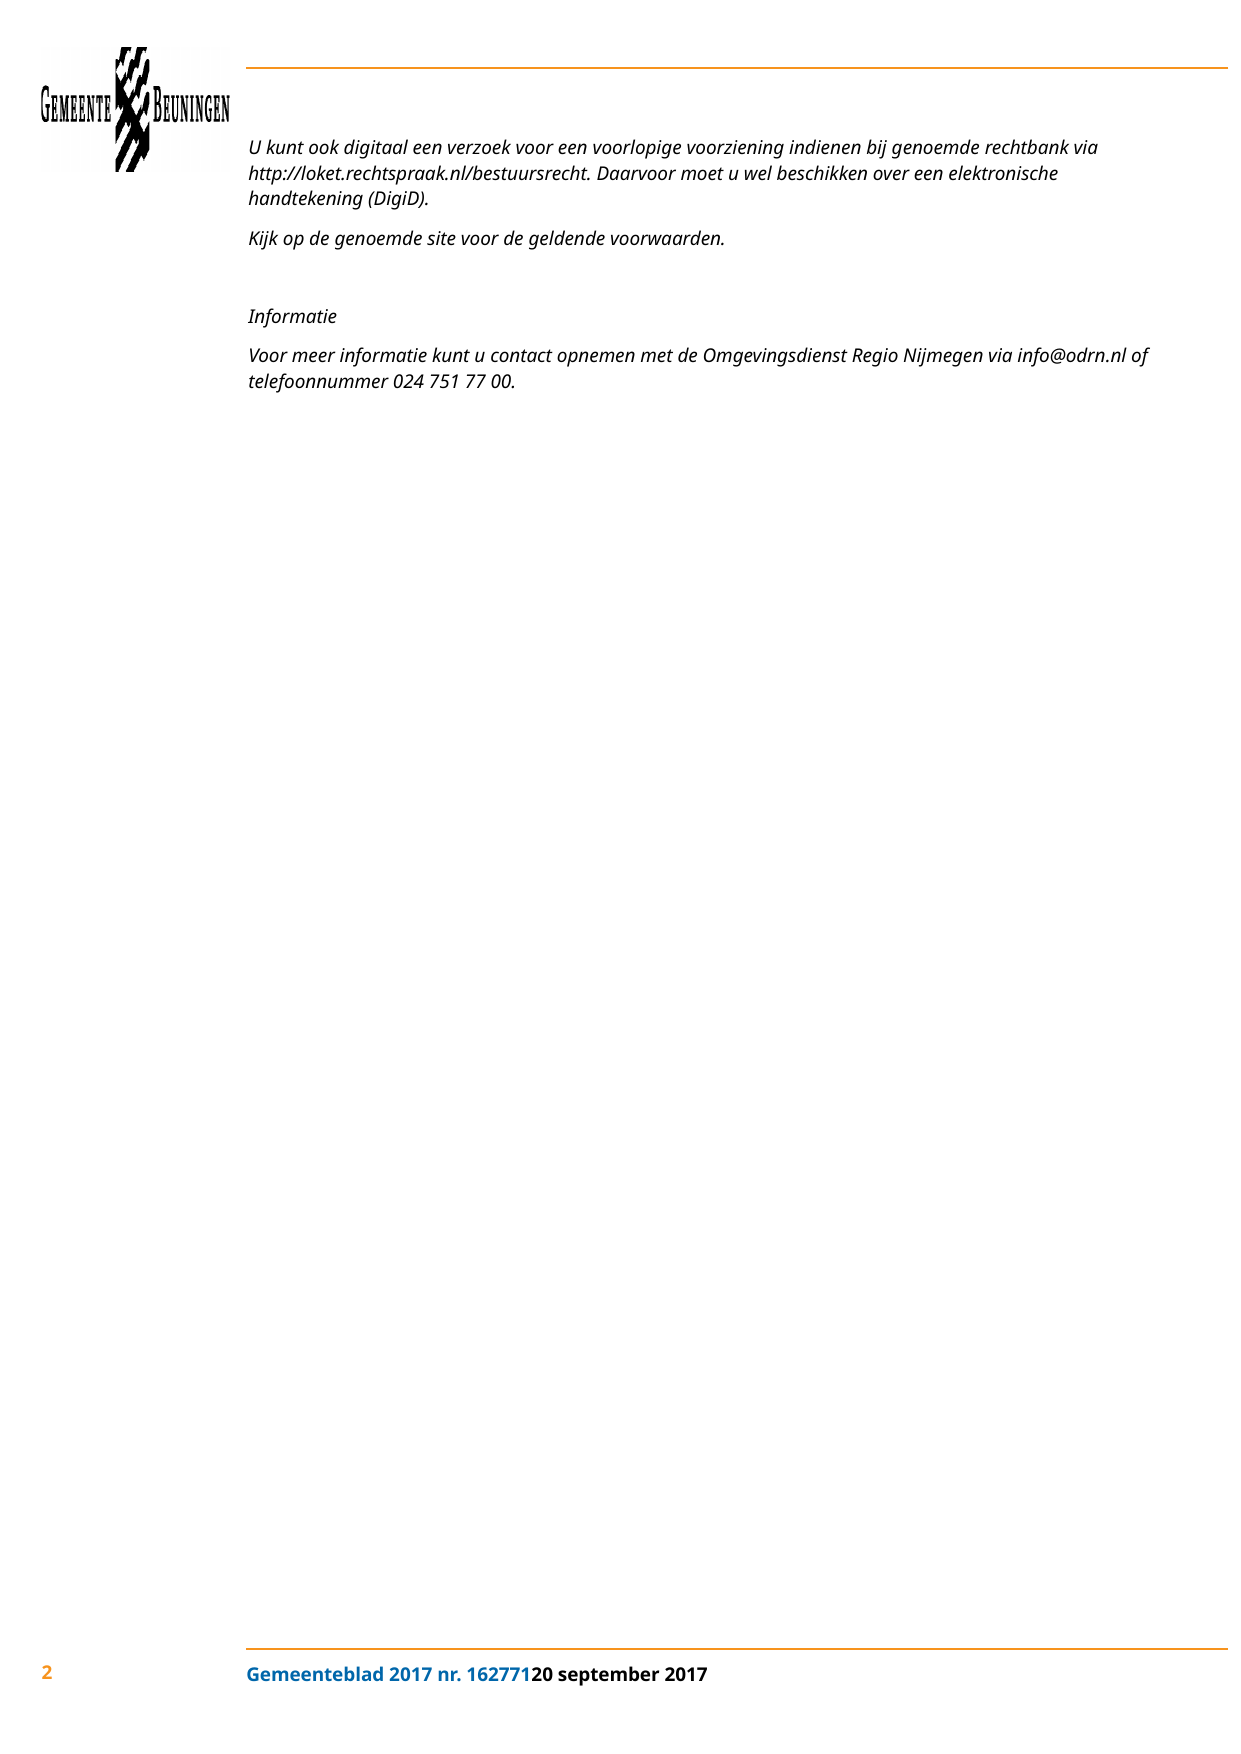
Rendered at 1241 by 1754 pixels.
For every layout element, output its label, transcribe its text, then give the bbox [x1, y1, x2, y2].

picture [41, 47, 231, 172]
text Kijk op de genoemde site voor de geldende voorwaarden. [248, 225, 1152, 251]
text U kunt ook digitaal een verzoek voor een voorlopige voorziening indienen bij genoemde rechtbank via http://loket.rechtspraak.nl/bestuursrecht. Daarvoor moet u wel beschikken over een elektronische handtekening (DigiD). [248, 134, 1152, 211]
text Informatie [248, 303, 1152, 329]
text Voor meer informatie kunt u contact opnemen met de Omgevingsdienst Regio Nijmegen via info@odrn.nl of telefoonnummer 024 751 77 00. [248, 343, 1152, 394]
